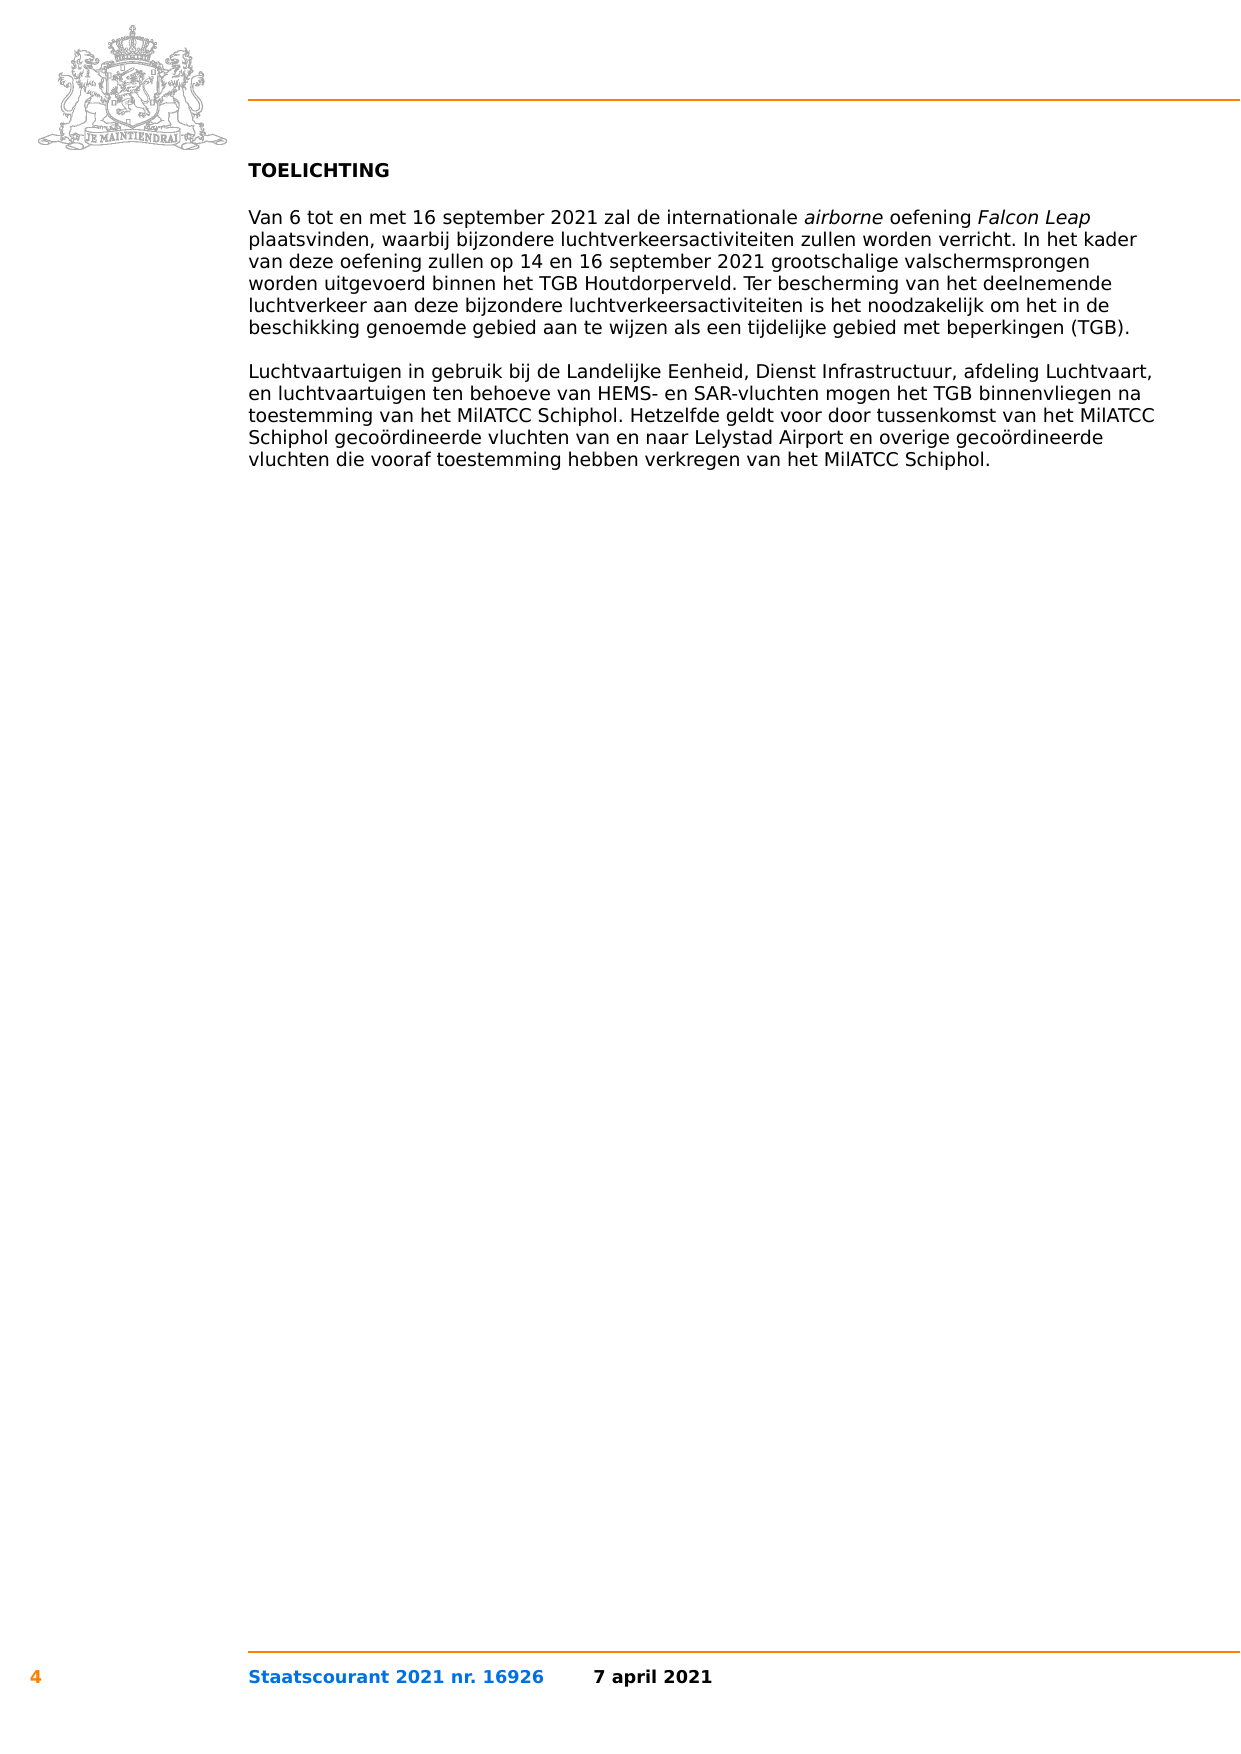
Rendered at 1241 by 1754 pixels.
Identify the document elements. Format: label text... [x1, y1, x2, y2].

text Luchtvaartuigen in gebruik bij de Landelijke Eenheid, Dienst Infrastructuur, afdeling Luchtvaart, en luchtvaartuigen ten behoeve van HEMS- en SAR-vluchten mogen het TGB binnenvliegen na toestemming van het MilATCC Schiphol. Hetzelfde geldt voor door tussenkomst van het MilATCC Schiphol gecoördineerde vluchten van en naar Lelystad Airport en overige gecoördineerde vluchten die vooraf toestemming hebben verkregen van het MilATCC Schiphol. [248, 361, 1163, 471]
picture [38, 25, 227, 150]
text Van 6 tot en met 16 september 2021 zal de internationale airborne oefening Falcon Leap plaatsvinden, waarbij bijzondere luchtverkeersactiviteiten zullen worden verricht. In het kader van deze oefening zullen op 14 en 16 september 2021 grootschalige valschermsprongen worden uitgevoerd binnen het TGB Houtdorperveld. Ter bescherming van het deelnemende luchtverkeer aan deze bijzondere luchtverkeersactiviteiten is het noodzakelijk om het in de beschikking genoemde gebied aan te wijzen als een tijdelijke gebied met beperkingen (TGB). [248, 207, 1163, 339]
subtitle TOELICHTING [248, 160, 1163, 182]
